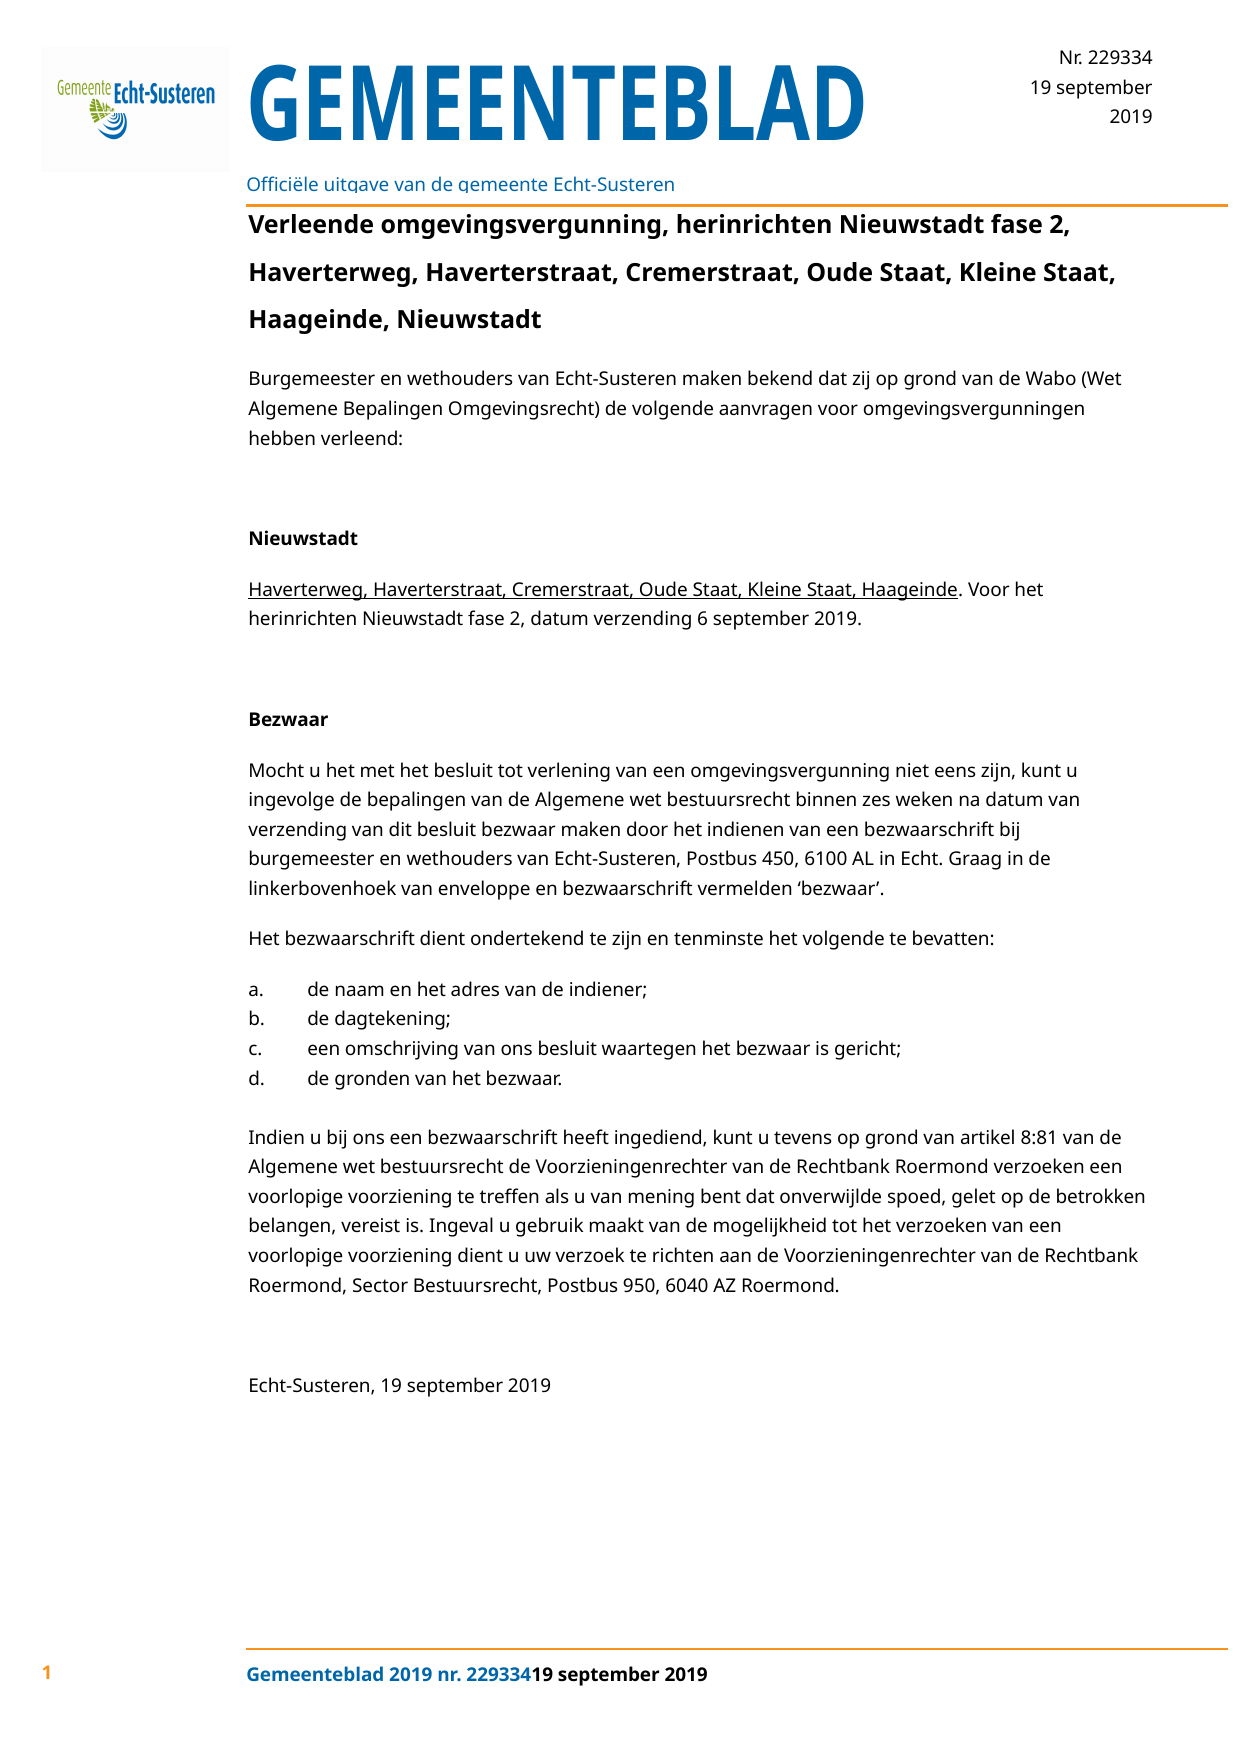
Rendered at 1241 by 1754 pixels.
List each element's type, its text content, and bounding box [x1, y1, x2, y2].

text Het bezwaarschrift dient ondertekend te zijn en tenminste het volgende te bevatten: [248, 926, 1152, 951]
list de dagtekening; [248, 1006, 1152, 1031]
text Indien u bij ons een bezwaarschrift heeft ingediend, kunt u tevens op grond van artikel 8:81 van de Algemene wet bestuursrecht de Voorzieningenrechter van de Rechtbank Roermond verzoeken een voorlopige voorziening te treffen als u van mening bent dat onverwijlde spoed, gelet op de betrokken belangen, vereist is. Ingeval u gebruik maakt van de mogelijkheid tot het verzoeken van een voorlopige voorziening dient u uw verzoek te richten aan de Voorzieningenrechter van de Rechtbank Roermond, Sector Bestuursrecht, Postbus 950, 6040 AZ Roermond. [248, 1124, 1152, 1297]
text Burgemeester en wethouders van Echt-Susteren maken bekend dat zij op grond van de Wabo (Wet Algemene Bepalingen Omgevingsrecht) de volgende aanvragen voor omgevingsvergunningen hebben verleend: [248, 366, 1152, 450]
text Verleende omgevingsvergunning, herinrichten Nieuwstadt fase 2, Haverterweg, Haverterstraat, Cremerstraat, Oude Staat, Kleine Staat, Haageinde, Nieuwstadt [248, 207, 1152, 336]
text Mocht u het met het besluit tot verlening van een omgevingsvergunning niet eens zijn, kunt u ingevolge de bepalingen van de Algemene wet bestuursrecht binnen zes weken na datum van verzending van dit besluit bezwaar maken door het indienen van een bezwaarschrift bij burgemeester en wethouders van Echt-Susteren, Postbus 450, 6100 AL in Echt. Graag in de linkerbovenhoek van enveloppe en bezwaarschrift vermelden ‘bezwaar’. [248, 757, 1152, 901]
list de gronden van het bezwaar. [248, 1065, 1152, 1090]
text Bezwaar [248, 706, 1152, 732]
list de naam en het adres van de indiener; [248, 976, 1152, 1002]
list een omschrijving van ons besluit waartegen het bezwaar is gericht; [248, 1035, 1152, 1061]
text Echt-Susteren, 19 september 2019 [248, 1373, 1152, 1398]
text Haverterweg, Haverterstraat, Cremerstraat, Oude Staat, Kleine Staat, Haageinde. Voor het herinrichten Nieuwstadt fase 2, datum verzending 6 september 2019. [248, 576, 1152, 631]
text Nieuwstadt [248, 526, 1152, 551]
picture [41, 47, 231, 172]
